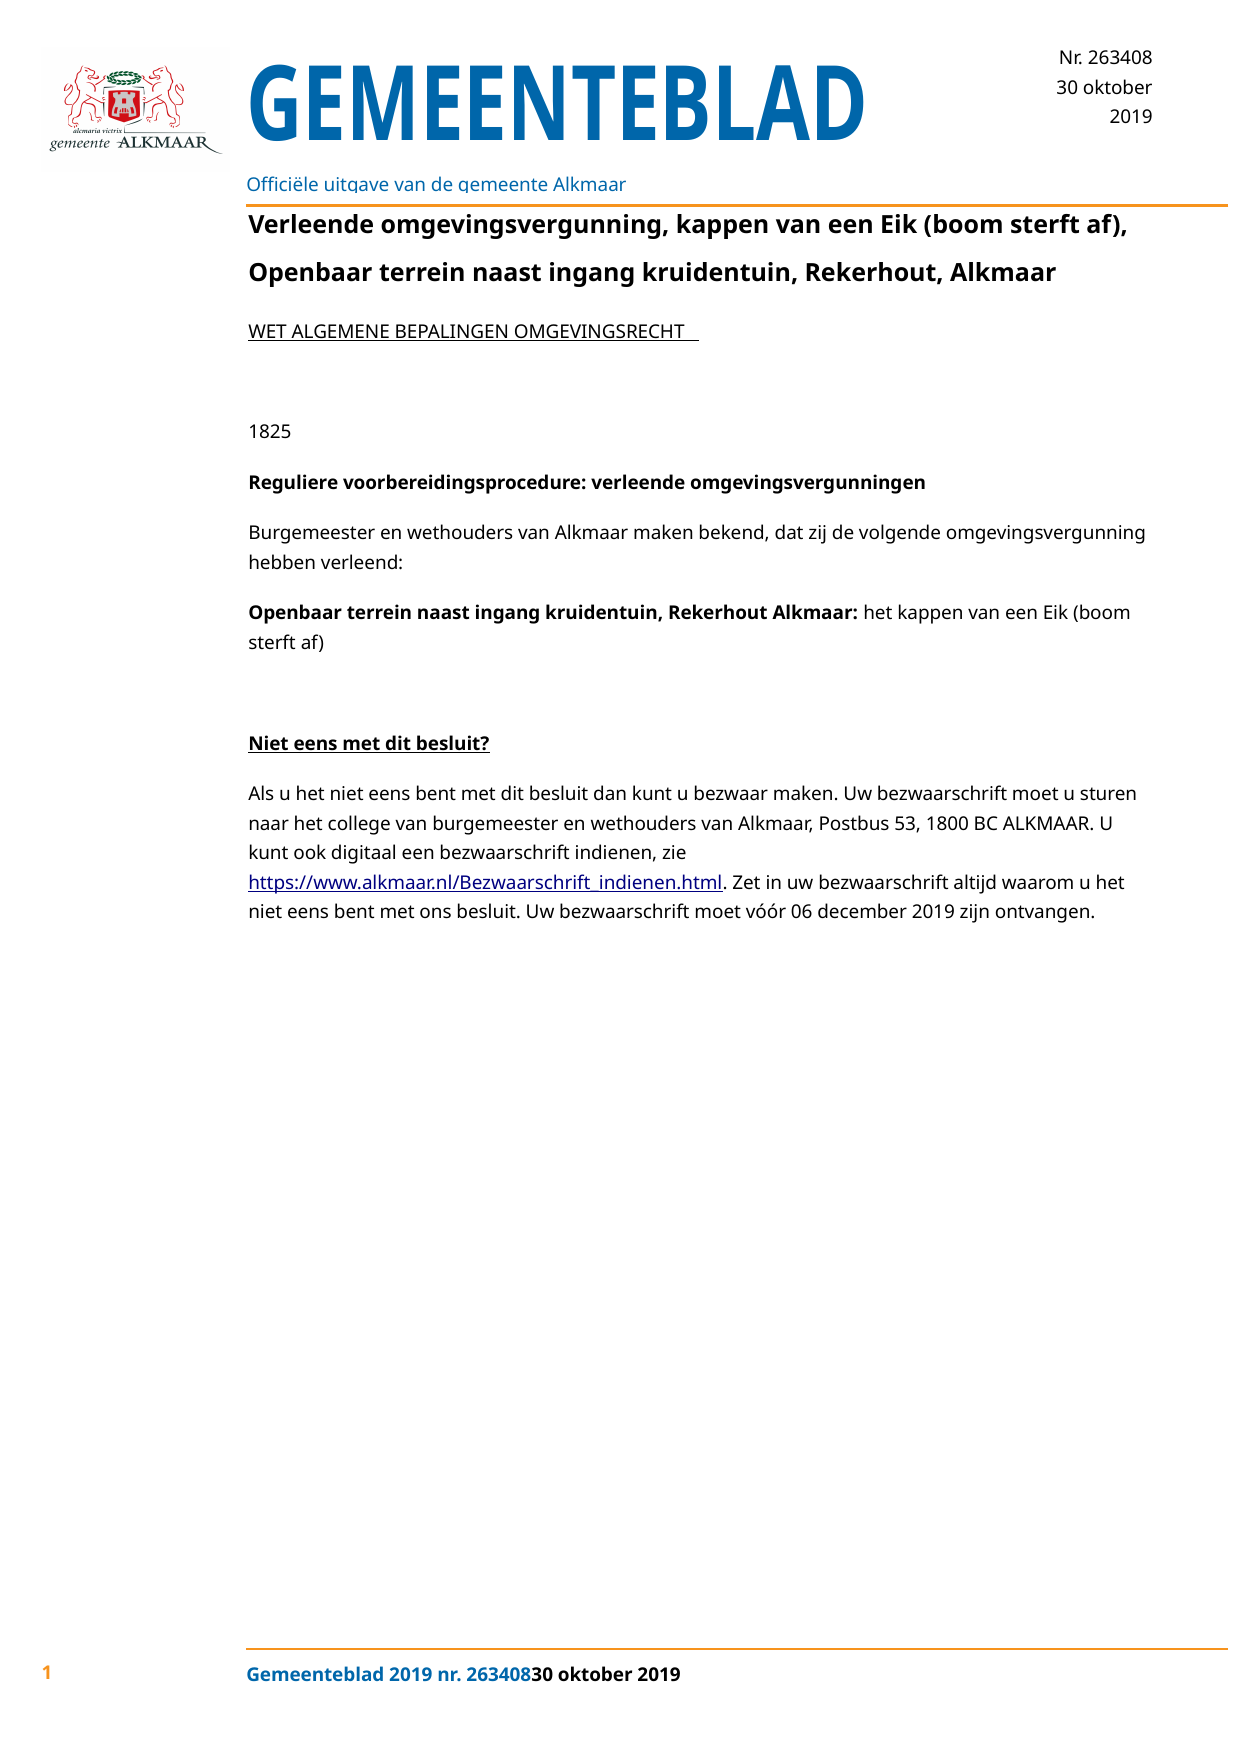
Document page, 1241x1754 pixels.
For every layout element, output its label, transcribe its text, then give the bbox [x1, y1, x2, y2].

text Als u het niet eens bent met dit besluit dan kunt u bezwaar maken. Uw bezwaarschrift moet u sturen naar het college van burgemeester en wethouders van Alkmaar, Postbus 53, 1800 BC ALKMAAR. U kunt ook digitaal een bezwaarschrift indienen, zie https://www.alkmaar.nl/Bezwaarschrift_indienen.html. Zet in uw bezwaarschrift altijd waarom u het niet eens bent met ons besluit. Uw bezwaarschrift moet vóór 06 december 2019 zijn ontvangen. [248, 780, 1152, 924]
text WET ALGEMENE BEPALINGEN OMGEVINGSRECHT [248, 318, 1152, 344]
text Reguliere voorbereidingsprocedure: verleende omgevingsvergunningen [248, 469, 1152, 495]
text 1825 [248, 419, 1152, 444]
text Niet eens met dit besluit? [248, 730, 1152, 756]
text Openbaar terrein naast ingang kruidentuin, Rekerhout Alkmaar: het kappen van een Eik (boom sterft af) [248, 599, 1152, 655]
text Verleende omgevingsvergunning, kappen van een Eik (boom sterft af), Openbaar terrein naast ingang kruidentuin, Rekerhout, Alkmaar [248, 207, 1152, 288]
text Burgemeester en wethouders van Alkmaar maken bekend, dat zij de volgende omgevingsvergunning hebben verleend: [248, 519, 1152, 575]
picture [41, 47, 231, 172]
